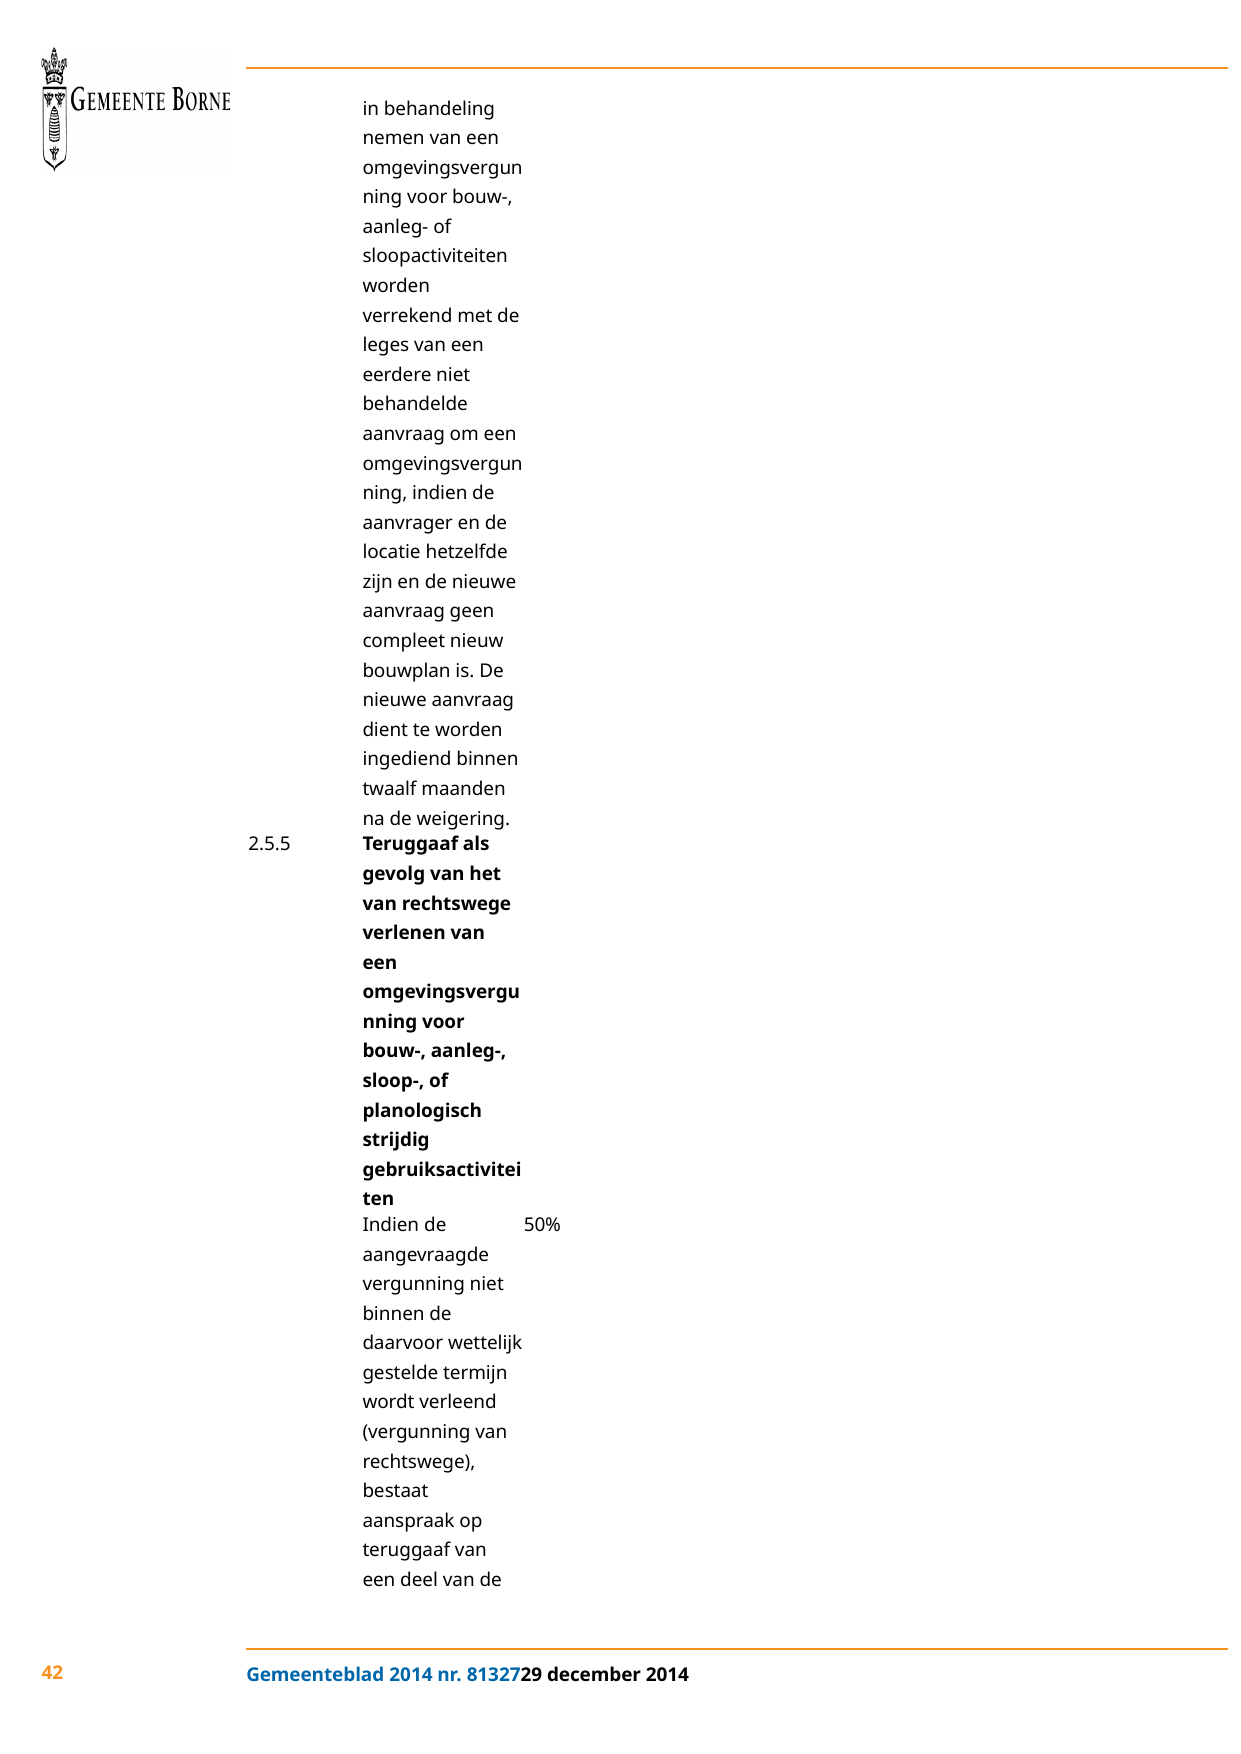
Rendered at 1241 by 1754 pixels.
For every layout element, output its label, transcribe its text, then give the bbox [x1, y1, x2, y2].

table_cell Teruggaaf als gevolg van het van rechtswege verlenen van een omgevingsvergunning voor bouw-, aanleg-, sloop-, of planologisch strijdig gebruiksactiviteiten [362, 831, 523, 1211]
table_cell [524, 95, 638, 831]
table_cell 2.5.5 [248, 831, 362, 1211]
table_cell [524, 831, 638, 1211]
table_cell [248, 95, 362, 831]
picture [41, 47, 231, 172]
table_cell in behandeling nemen van een omgevingsvergunning voor bouw-, aanleg- of sloopactiviteiten worden verrekend met de leges van een eerdere niet behandelde aanvraag om een omgevingsvergunning, indien de aanvrager en de locatie hetzelfde zijn en de nieuwe aanvraag geen compleet nieuw bouwplan is. De nieuwe aanvraag dient te worden ingediend binnen twaalf maanden na de weigering. [362, 95, 523, 831]
table_cell 50% [524, 1211, 638, 1592]
table_cell [248, 1211, 362, 1592]
table_cell Indien de aangevraagde vergunning niet binnen de daarvoor wettelijk gestelde termijn wordt verleend (vergunning van rechtswege), bestaat aanspraak op teruggaaf van een deel van de [362, 1211, 523, 1592]
